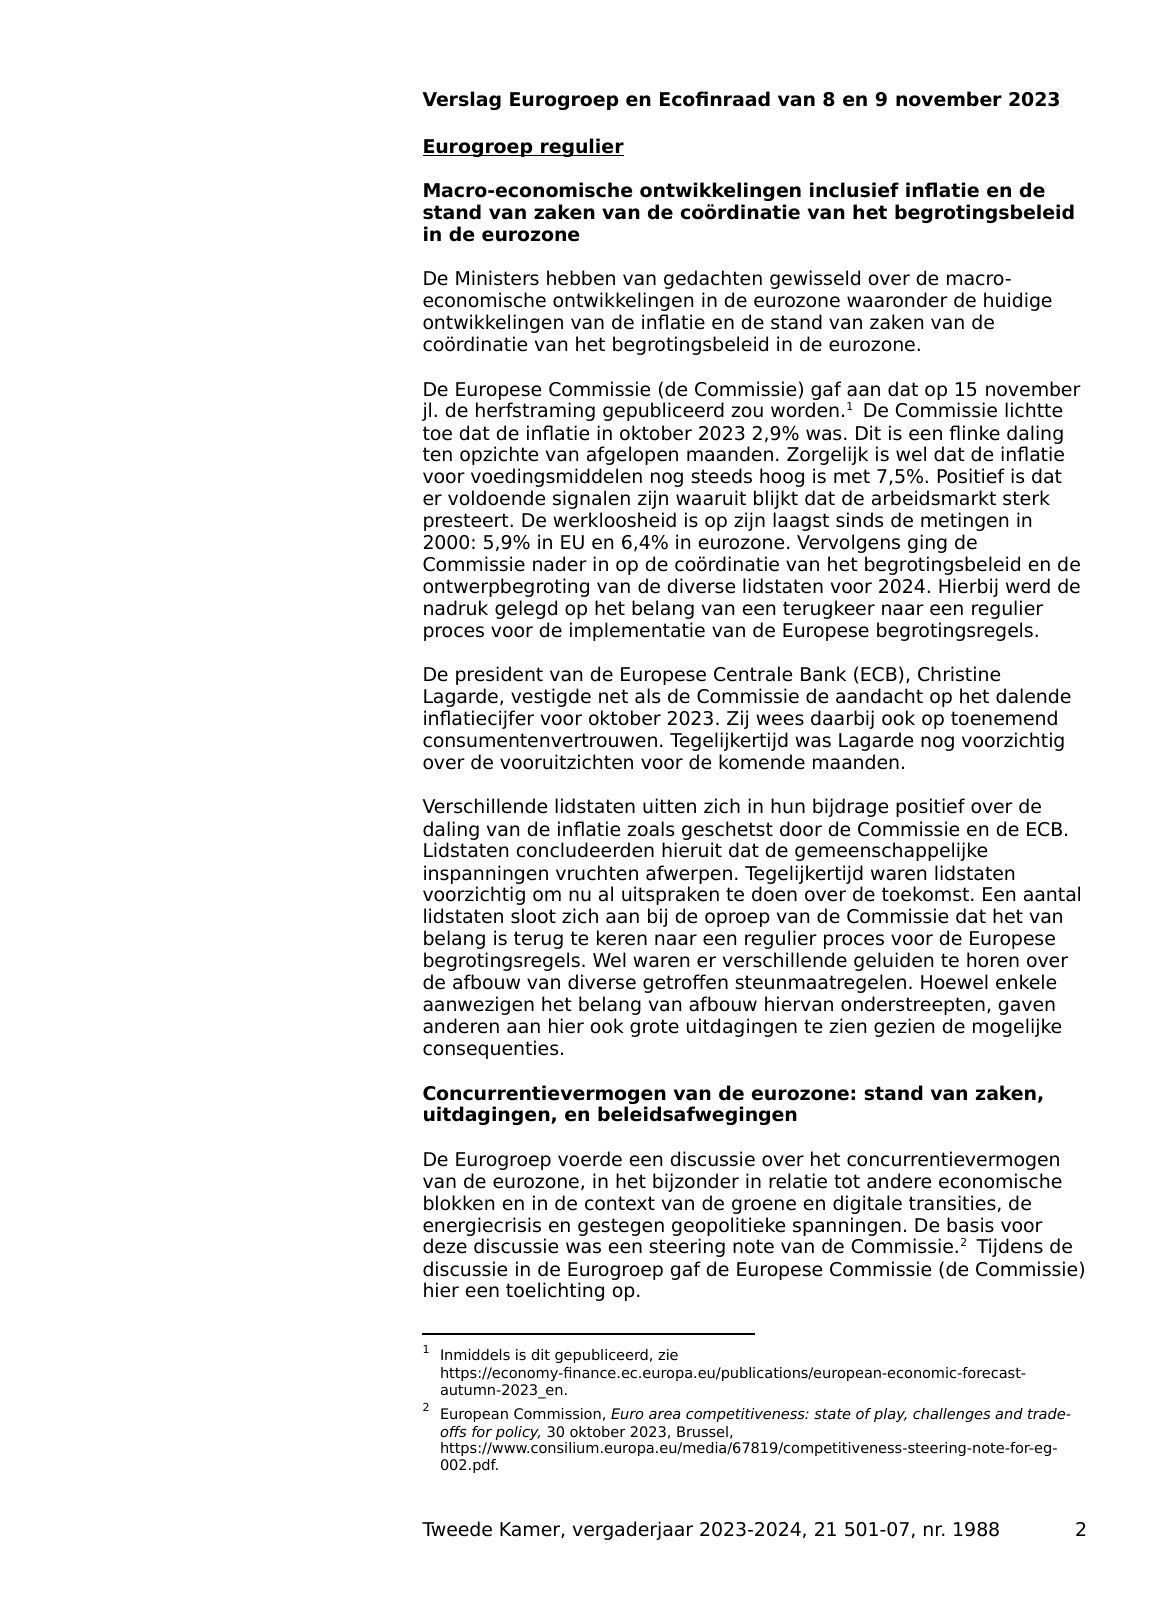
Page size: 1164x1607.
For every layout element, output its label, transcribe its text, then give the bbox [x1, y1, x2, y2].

text De Eurogroep voerde een discussie over het concurrentievermogen van de eurozone, in het bijzonder in relatie tot andere economische blokken en in de context van de groene en digitale transities, de energiecrisis en gestegen geopolitieke spanningen. De basis voor deze discussie was een steering note van de Commissie. Tijdens de discussie in de Eurogroep gaf de Europese Commissie (de Commissie) hier een toelichting op. [422, 1148, 1087, 1302]
text De Ministers hebben van gedachten gewisseld over de macro-economische ontwikkelingen in de eurozone waaronder de huidige ontwikkelingen van de inflatie en de stand van zaken van de coördinatie van het begrotingsbeleid in de eurozone. [422, 268, 1087, 356]
text De president van de Europese Centrale Bank (ECB), Christine Lagarde, vestigde net als de Commissie de aandacht op het dalende inflatiecijfer voor oktober 2023. Zij wees daarbij ook op toenemend consumentenvertrouwen. Tegelijkertijd was Lagarde nog voorzichtig over de vooruitzichten voor de komende maanden. [422, 664, 1087, 774]
text Verschillende lidstaten uitten zich in hun bijdrage positief over de daling van de inflatie zoals geschetst door de Commissie en de ECB. Lidstaten concludeerden hieruit dat de gemeenschappelijke inspanningen vruchten afwerpen. Tegelijkertijd waren lidstaten voorzichtig om nu al uitspraken te doen over de toekomst. Een aantal lidstaten sloot zich aan bij de oproep van de Commissie dat het van belang is terug te keren naar een regulier proces voor de Europese begrotingsregels. Wel waren er verschillende geluiden te horen over de afbouw van diverse getroffen steunmaatregelen. Hoewel enkele aanwezigen het belang van afbouw hiervan onderstreepten, gaven anderen aan hier ook grote uitdagingen te zien gezien de mogelijke consequenties. [422, 796, 1087, 1060]
subtitle Concurrentievermogen van de eurozone: stand van zaken, uitdagingen, en beleidsafwegingen [422, 1082, 1087, 1126]
subtitle Eurogroep regulier [422, 136, 1087, 158]
text De Europese Commissie (de Commissie) gaf aan dat op 15 november jl. de herfstraming gepubliceerd zou worden. De Commissie lichtte toe dat de inflatie in oktober 2023 2,9% was. Dit is een flinke daling ten opzichte van afgelopen maanden. Zorgelijk is wel dat de inflatie voor voedingsmiddelen nog steeds hoog is met 7,5%. Positief is dat er voldoende signalen zijn waaruit blijkt dat de arbeidsmarkt sterk presteert. De werkloosheid is op zijn laagst sinds de metingen in 2000: 5,9% in EU en 6,4% in eurozone. Vervolgens ging de Commissie nader in op de coördinatie van het begrotingsbeleid en de ontwerpbegroting van de diverse lidstaten voor 2024. Hierbij werd de nadruk gelegd op het belang van een terugkeer naar een regulier proces voor de implementatie van de Europese begrotingsregels. [422, 378, 1087, 642]
text Inmiddels is dit gepubliceerd, zie https://economy-finance.ec.europa.eu/publications/european-economic-forecast-autumn-2023_en. [422, 1343, 1087, 1399]
subtitle Verslag Eurogroep en Ecofinraad van 8 en 9 november 2023 [422, 89, 1087, 111]
subtitle Macro-economische ontwikkelingen inclusief inflatie en de stand van zaken van de coördinatie van het begrotingsbeleid in de eurozone [422, 180, 1087, 246]
text European Commission, Euro area competitiveness: state of play, challenges and trade-offs for policy, 30 oktober 2023, Brussel, https://www.consilium.europa.eu/media/67819/competitiveness-steering-note-for-eg-002.pdf. [422, 1402, 1087, 1474]
